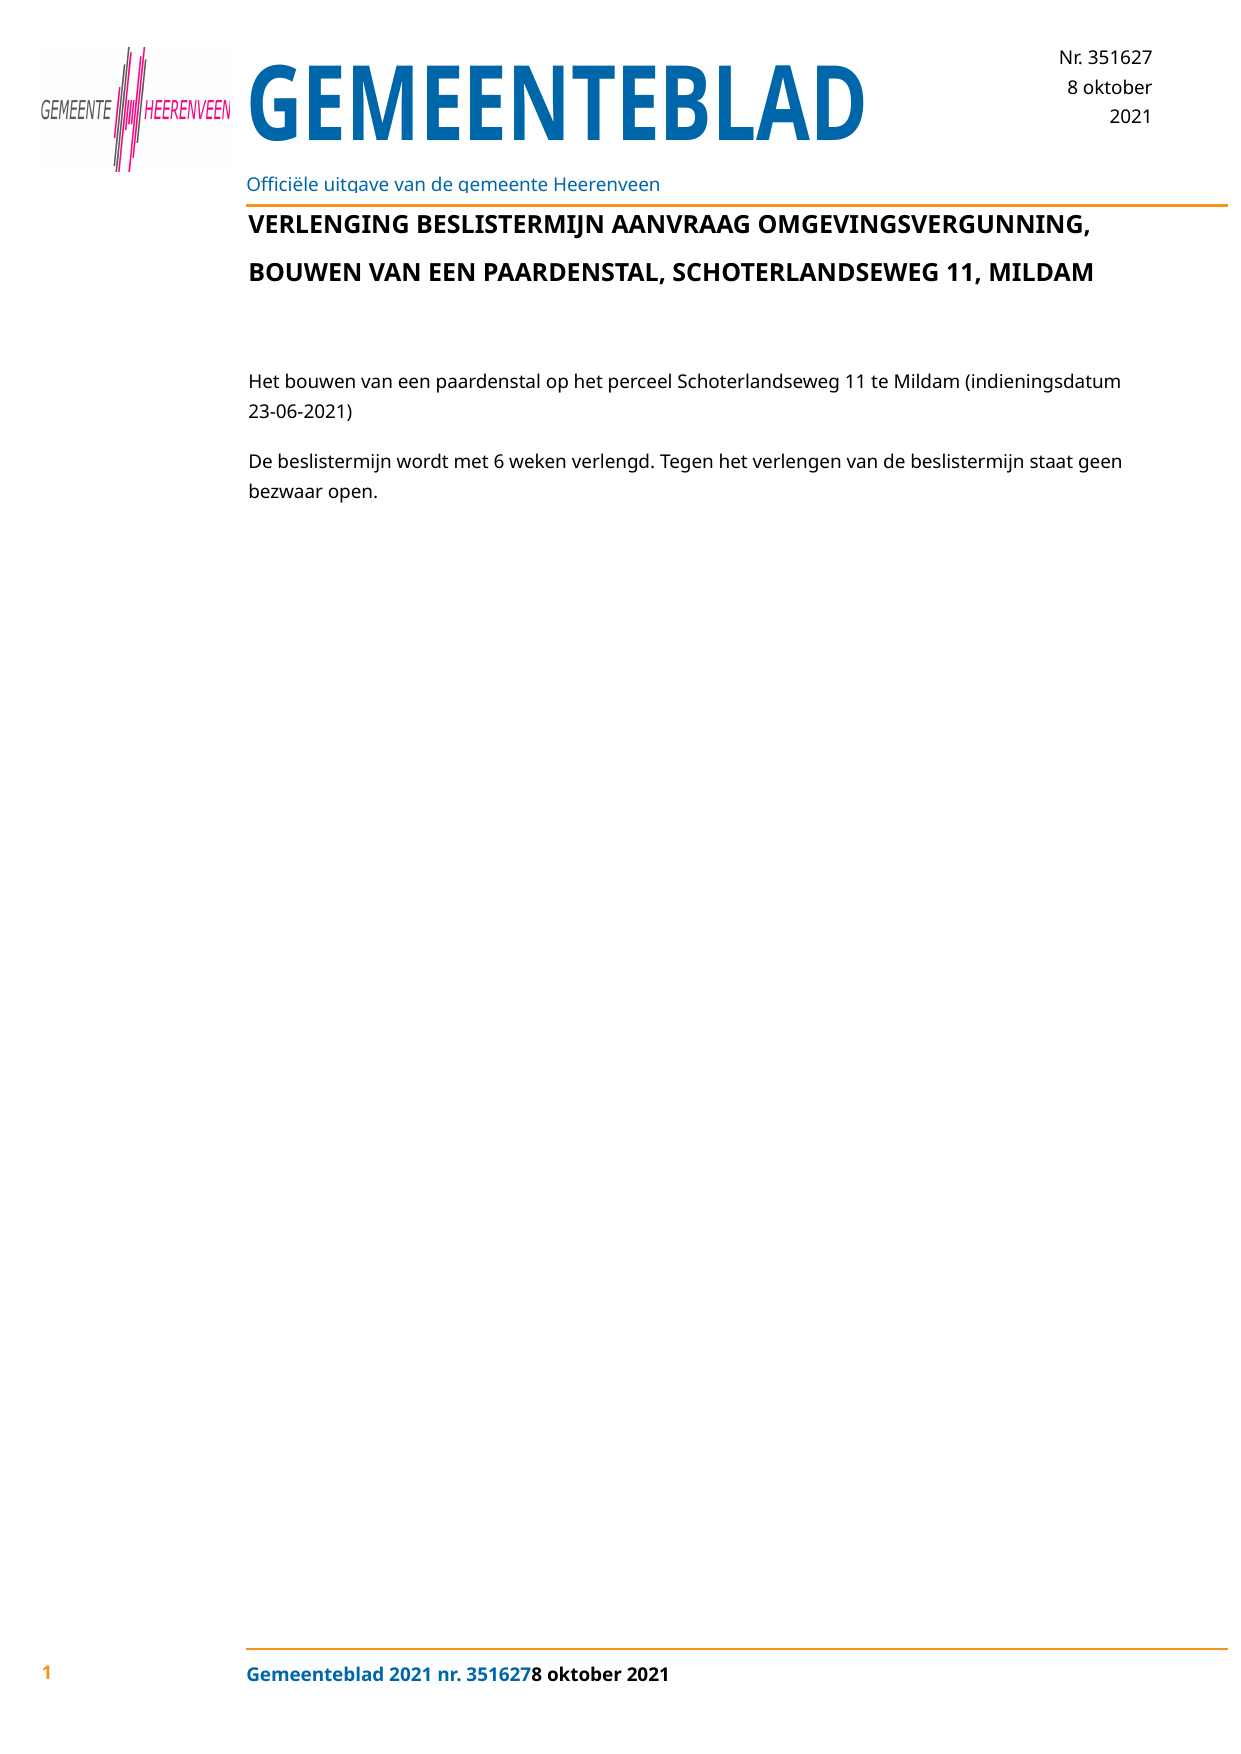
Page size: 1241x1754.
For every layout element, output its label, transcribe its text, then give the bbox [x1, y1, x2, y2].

picture [41, 47, 231, 172]
text De beslistermijn wordt met 6 weken verlengd. Tegen het verlengen van de beslistermijn staat geen bezwaar open. [248, 448, 1152, 504]
text VERLENGING BESLISTERMIJN AANVRAAG OMGEVINGSVERGUNNING, BOUWEN VAN EEN PAARDENSTAL, SCHOTERLANDSEWEG 11, MILDAM [248, 207, 1152, 288]
text Het bouwen van een paardenstal op het perceel Schoterlandseweg 11 te Mildam (indieningsdatum 23-06-2021) [248, 368, 1152, 424]
